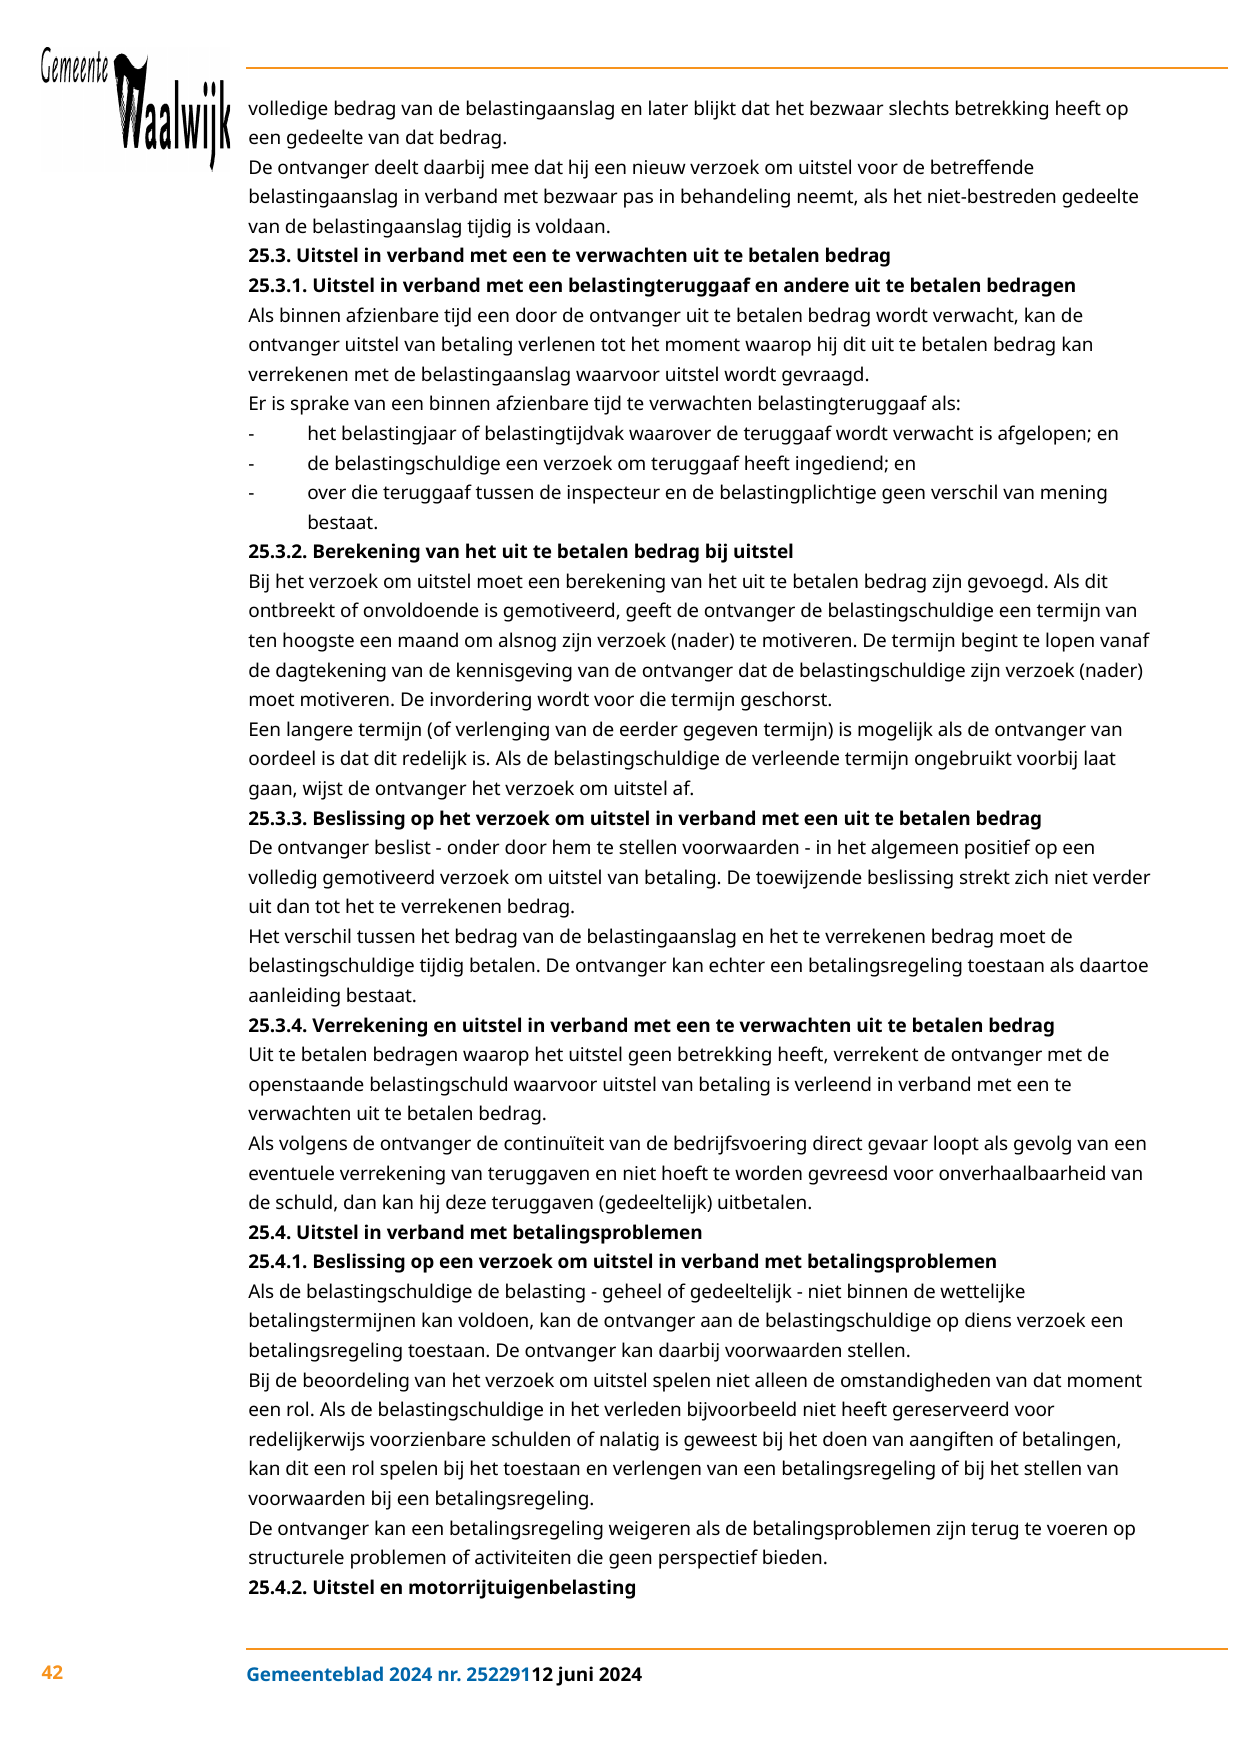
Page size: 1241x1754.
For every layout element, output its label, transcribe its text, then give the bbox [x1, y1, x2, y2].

text 25.3.1. Uitstel in verband met een belastingteruggaaf en andere uit te betalen bedragen [248, 272, 1152, 298]
text 25.3.3. Beslissing op het verzoek om uitstel in verband met een uit te betalen bedrag [248, 805, 1152, 831]
text 25.3.2. Berekening van het uit te betalen bedrag bij uitstel [248, 538, 1152, 564]
text De ontvanger kan een betalingsregeling weigeren als de betalingsproblemen zijn terug te voeren op structurele problemen of activiteiten die geen perspectief bieden. [248, 1515, 1152, 1570]
text Bij het verzoek om uitstel moet een berekening van het uit te betalen bedrag zijn gevoegd. Als dit ontbreekt of onvoldoende is gemotiveerd, geeft de ontvanger de belastingschuldige een termijn van ten hoogste een maand om alsnog zijn verzoek (nader) te motiveren. De termijn begint te lopen vanaf de dagtekening van de kennisgeving van de ontvanger dat de belastingschuldige zijn verzoek (nader) moet motiveren. De invordering wordt voor die termijn geschorst. [248, 568, 1152, 712]
text De ontvanger deelt daarbij mee dat hij een nieuw verzoek om uitstel voor de betreffende belastingaanslag in verband met bezwaar pas in behandeling neemt, als het niet-bestreden gedeelte van de belastingaanslag tijdig is voldaan. [248, 154, 1152, 239]
list het belastingjaar of belastingtijdvak waarover de teruggaaf wordt verwacht is afgelopen; en [248, 420, 1152, 446]
text 25.4. Uitstel in verband met betalingsproblemen [248, 1219, 1152, 1245]
text Als volgens de ontvanger de continuïteit van de bedrijfsvoering direct gevaar loopt als gevolg van een eventuele verrekening van teruggaven en niet hoeft te worden gevreesd voor onverhaalbaarheid van de schuld, dan kan hij deze teruggaven (gedeeltelijk) uitbetalen. [248, 1130, 1152, 1215]
text 25.3.4. Verrekening en uitstel in verband met een te verwachten uit te betalen bedrag [248, 1012, 1152, 1038]
text Een langere termijn (of verlenging van de eerder gegeven termijn) is mogelijk als de ontvanger van oordeel is dat dit redelijk is. Als de belastingschuldige de verleende termijn ongebruikt voorbij laat gaan, wijst de ontvanger het verzoek om uitstel af. [248, 716, 1152, 801]
picture [41, 47, 231, 172]
text Het verschil tussen het bedrag van de belastingaanslag en het te verrekenen bedrag moet de belastingschuldige tijdig betalen. De ontvanger kan echter een betalingsregeling toestaan als daartoe aanleiding bestaat. [248, 923, 1152, 1008]
text volledige bedrag van de belastingaanslag en later blijkt dat het bezwaar slechts betrekking heeft op een gedeelte van dat bedrag. [248, 95, 1152, 150]
list over die teruggaaf tussen de inspecteur en de belastingplichtige geen verschil van mening bestaat. [248, 479, 1152, 535]
text 25.4.2. Uitstel en motorrijtuigenbelasting [248, 1574, 1152, 1600]
text Bij de beoordeling van het verzoek om uitstel spelen niet alleen de omstandigheden van dat moment een rol. Als de belastingschuldige in het verleden bijvoorbeeld niet heeft gereserveerd voor redelijkerwijs voorzienbare schulden of nalatig is geweest bij het doen van aangiften of betalingen, kan dit een rol spelen bij het toestaan en verlengen van een betalingsregeling of bij het stellen van voorwaarden bij een betalingsregeling. [248, 1367, 1152, 1511]
text Uit te betalen bedragen waarop het uitstel geen betrekking heeft, verrekent de ontvanger met de openstaande belastingschuld waarvoor uitstel van betaling is verleend in verband met een te verwachten uit te betalen bedrag. [248, 1041, 1152, 1126]
text 25.4.1. Beslissing op een verzoek om uitstel in verband met betalingsproblemen [248, 1248, 1152, 1274]
text Als binnen afzienbare tijd een door de ontvanger uit te betalen bedrag wordt verwacht, kan de ontvanger uitstel van betaling verlenen tot het moment waarop hij dit uit te betalen bedrag kan verrekenen met de belastingaanslag waarvoor uitstel wordt gevraagd. [248, 302, 1152, 387]
list de belastingschuldige een verzoek om teruggaaf heeft ingediend; en [248, 450, 1152, 476]
text De ontvanger beslist - onder door hem te stellen voorwaarden - in het algemeen positief op een volledig gemotiveerd verzoek om uitstel van betaling. De toewijzende beslissing strekt zich niet verder uit dan tot het te verrekenen bedrag. [248, 834, 1152, 919]
text Als de belastingschuldige de belasting - geheel of gedeeltelijk - niet binnen de wettelijke betalingstermijnen kan voldoen, kan de ontvanger aan de belastingschuldige op diens verzoek een betalingsregeling toestaan. De ontvanger kan daarbij voorwaarden stellen. [248, 1278, 1152, 1363]
text Er is sprake van een binnen afzienbare tijd te verwachten belastingteruggaaf als: [248, 391, 1152, 416]
text 25.3. Uitstel in verband met een te verwachten uit te betalen bedrag [248, 243, 1152, 268]
